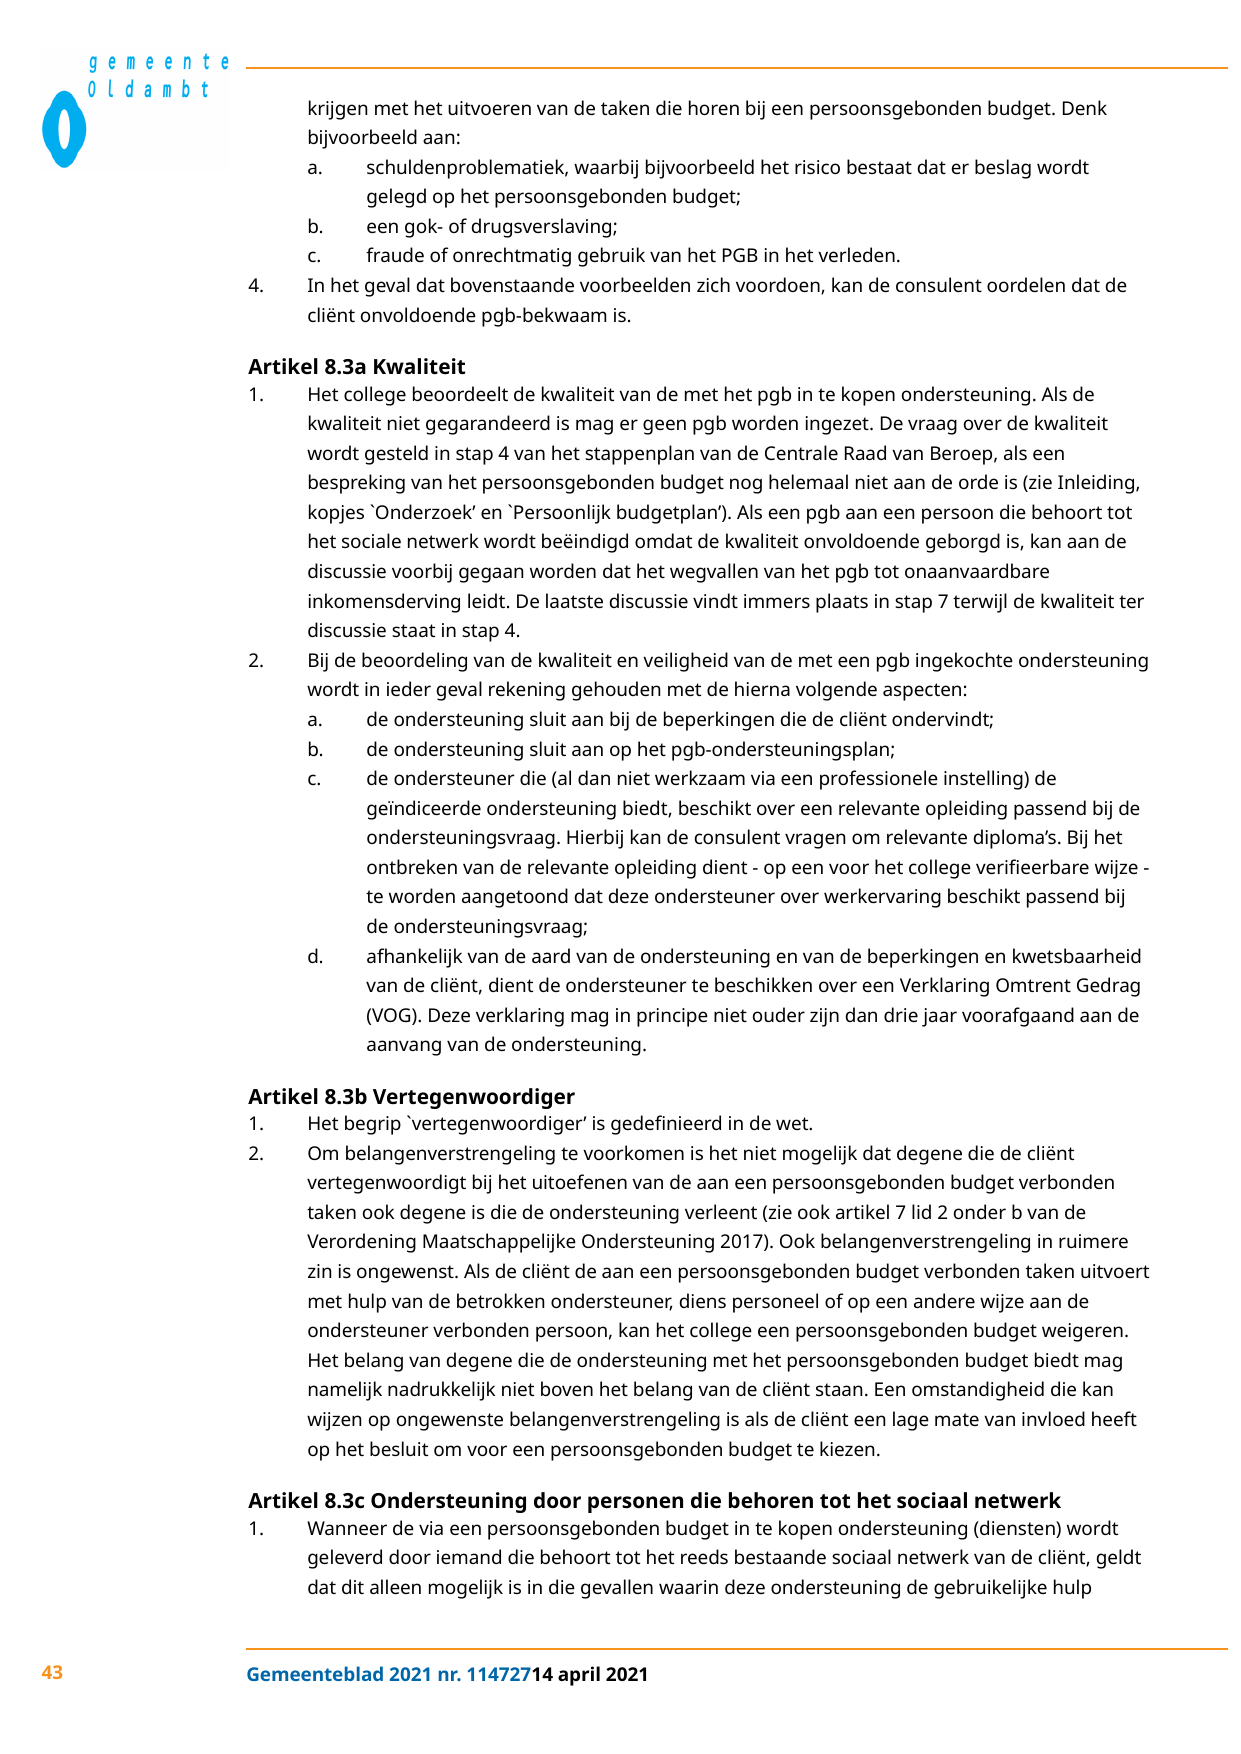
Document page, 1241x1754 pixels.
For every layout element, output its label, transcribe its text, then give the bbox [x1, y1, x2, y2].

list krijgen met het uitvoeren van de taken die horen bij een persoonsgebonden budget. Denk bijvoorbeeld aan: [248, 95, 1152, 150]
picture [41, 47, 231, 172]
text Artikel 8.3b Vertegenwoordiger [248, 1082, 1152, 1110]
list Het college beoordeelt de kwaliteit van de met het pgb in te kopen ondersteuning. Als de kwaliteit niet gegarandeerd is mag er geen pgb worden ingezet. De vraag over de kwaliteit wordt gesteld in stap 4 van het stappenplan van de Centrale Raad van Beroep, als een bespreking van het persoonsgebonden budget nog helemaal niet aan de orde is (zie Inleiding, kopjes `Onderzoek’ en `Persoonlijk budgetplan’). Als een pgb aan een persoon die behoort tot het sociale netwerk wordt beëindigd omdat de kwaliteit onvoldoende geborgd is, kan aan de discussie voorbij gegaan worden dat het wegvallen van het pgb tot onaanvaardbare inkomensderving leidt. De laatste discussie vindt immers plaats in stap 7 terwijl de kwaliteit ter discussie staat in stap 4. [248, 381, 1152, 643]
list de ondersteuning sluit aan bij de beperkingen die de cliënt ondervindt; [307, 706, 1152, 732]
list Het begrip `vertegenwoordiger’ is gedefinieerd in de wet. [248, 1110, 1152, 1136]
list afhankelijk van de aard van de ondersteuning en van de beperkingen en kwetsbaarheid van de cliënt, dient de ondersteuner te beschikken over een Verklaring Omtrent Gedrag (VOG). Deze verklaring mag in principe niet ouder zijn dan drie jaar voorafgaand aan de aanvang van de ondersteuning. [307, 943, 1152, 1057]
list In het geval dat bovenstaande voorbeelden zich voordoen, kan de consulent oordelen dat de cliënt onvoldoende pgb-bekwaam is. [248, 272, 1152, 328]
list Bij de beoordeling van de kwaliteit en veiligheid van de met een pgb ingekochte ondersteuning wordt in ieder geval rekening gehouden met de hierna volgende aspecten: [248, 647, 1152, 702]
text Artikel 8.3a Kwaliteit [248, 352, 1152, 381]
list een gok- of drugsverslaving; [307, 213, 1152, 239]
text Artikel 8.3c Ondersteuning door personen die behoren tot het sociaal netwerk [248, 1486, 1152, 1515]
list Wanneer de via een persoonsgebonden budget in te kopen ondersteuning (diensten) wordt geleverd door iemand die behoort tot het reeds bestaande sociaal netwerk van de cliënt, geldt dat dit alleen mogelijk is in die gevallen waarin deze ondersteuning de gebruikelijke hulp [248, 1515, 1152, 1599]
list fraude of onrechtmatig gebruik van het PGB in het verleden. [307, 243, 1152, 268]
list Om belangenverstrengeling te voorkomen is het niet mogelijk dat degene die de cliënt vertegenwoordigt bij het uitoefenen van de aan een persoonsgebonden budget verbonden taken ook degene is die de ondersteuning verleent (zie ook artikel 7 lid 2 onder b van de Verordening Maatschappelijke Ondersteuning 2017). Ook belangenverstrengeling in ruimere zin is ongewenst. Als de cliënt de aan een persoonsgebonden budget verbonden taken uitvoert met hulp van de betrokken ondersteuner, diens personeel of op een andere wijze aan de ondersteuner verbonden persoon, kan het college een persoonsgebonden budget weigeren. Het belang van degene die de ondersteuning met het persoonsgebonden budget biedt mag namelijk nadrukkelijk niet boven het belang van de cliënt staan. Een omstandigheid die kan wijzen op ongewenste belangenverstrengeling is als de cliënt een lage mate van invloed heeft op het besluit om voor een persoonsgebonden budget te kiezen. [248, 1140, 1152, 1462]
list de ondersteuning sluit aan op het pgb-ondersteuningsplan; [307, 736, 1152, 761]
list de ondersteuner die (al dan niet werkzaam via een professionele instelling) de geïndiceerde ondersteuning biedt, beschikt over een relevante opleiding passend bij de ondersteuningsvraag. Hierbij kan de consulent vragen om relevante diploma’s. Bij het ontbreken van de relevante opleiding dient - op een voor het college verifieerbare wijze - te worden aangetoond dat deze ondersteuner over werkervaring beschikt passend bij de ondersteuningsvraag; [307, 765, 1152, 939]
list schuldenproblematiek, waarbij bijvoorbeeld het risico bestaat dat er beslag wordt gelegd op het persoonsgebonden budget; [307, 154, 1152, 209]
